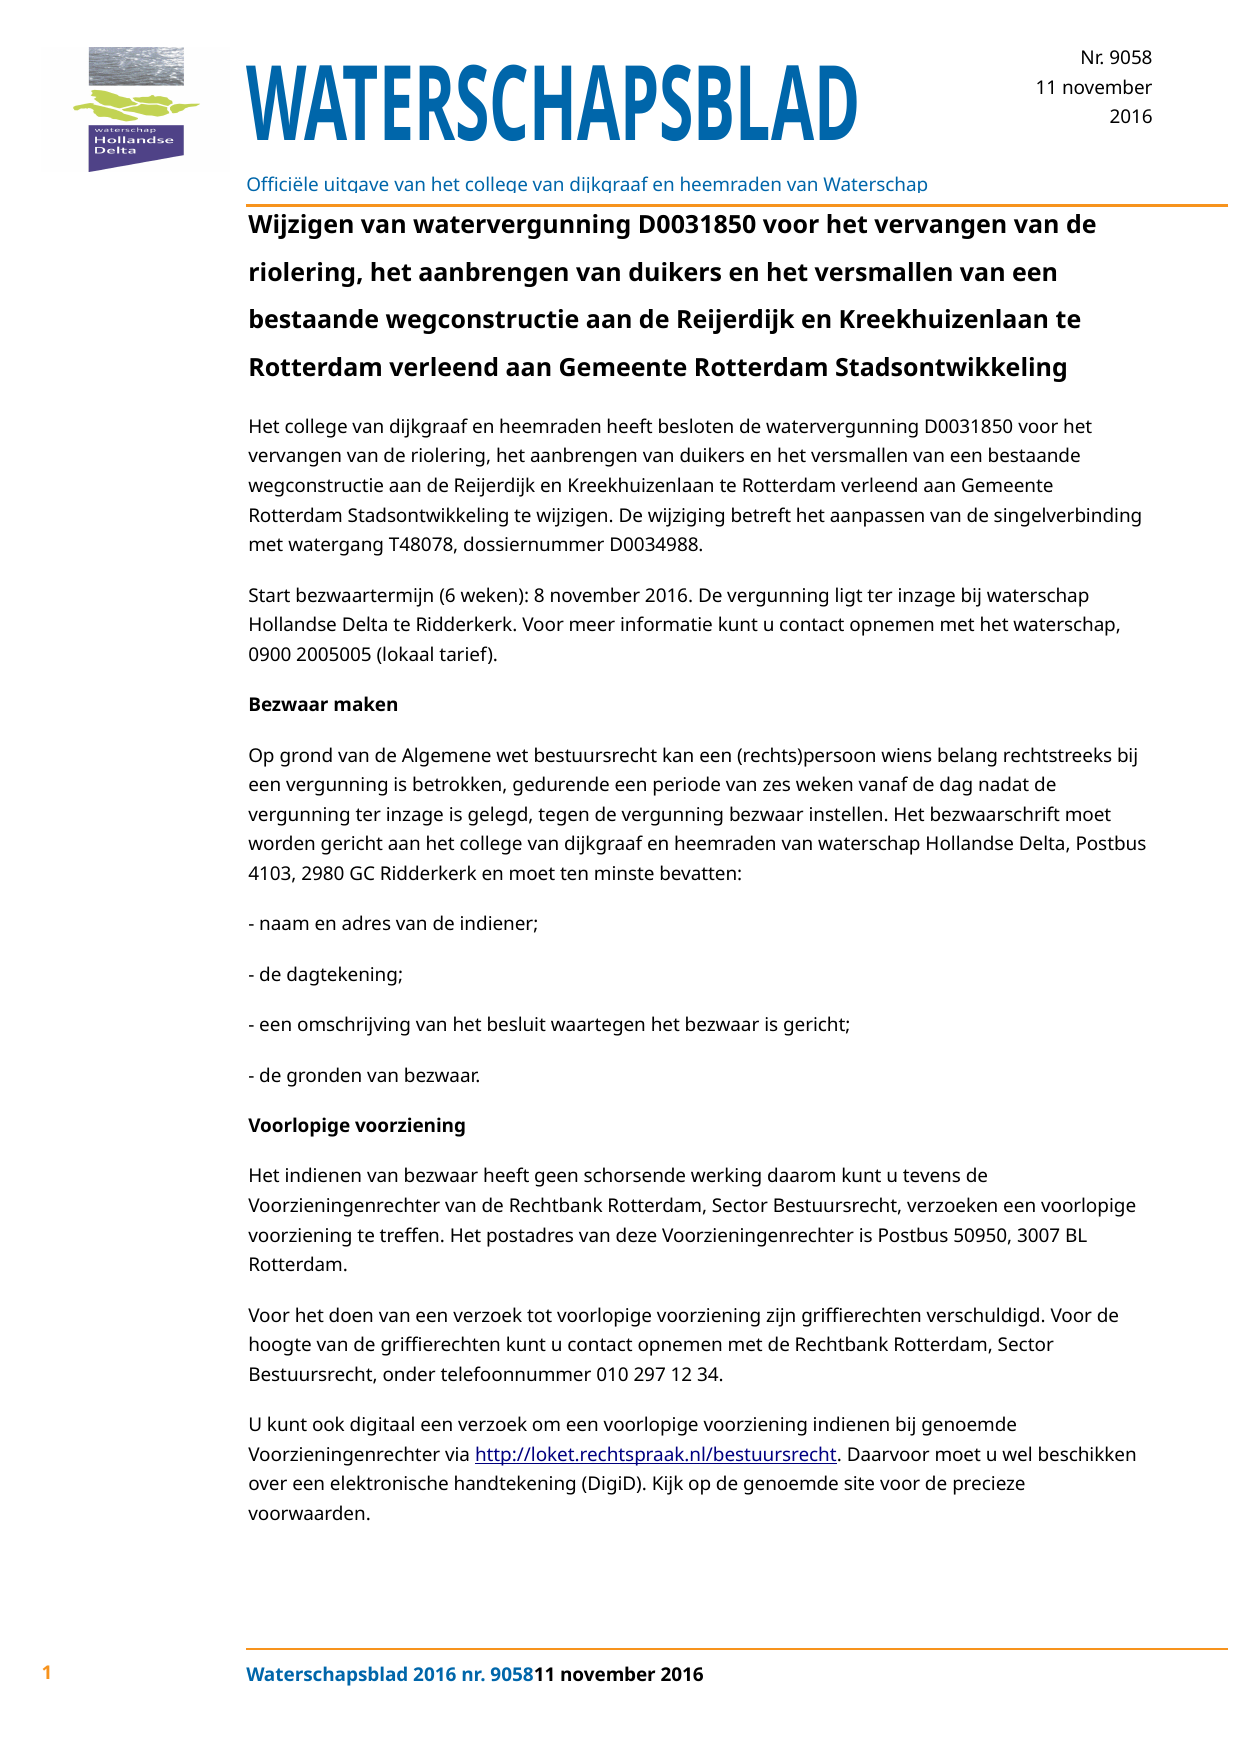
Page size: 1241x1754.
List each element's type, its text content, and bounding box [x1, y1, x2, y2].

text Wijzigen van watervergunning D0031850 voor het vervangen van de riolering, het aanbrengen van duikers en het versmallen van een bestaande wegconstructie aan de Reijerdijk en Kreekhuizenlaan te Rotterdam verleend aan Gemeente Rotterdam Stadsontwikkeling [248, 207, 1152, 384]
text Voorlopige voorziening [248, 1112, 1152, 1138]
text - de gronden van bezwaar. [248, 1062, 1152, 1088]
text Op grond van de Algemene wet bestuursrecht kan een (rechts)persoon wiens belang rechtstreeks bij een vergunning is betrokken, gedurende een periode van zes weken vanaf de dag nadat de vergunning ter inzage is gelegd, tegen de vergunning bezwaar instellen. Het bezwaarschrift moet worden gericht aan het college van dijkgraaf en heemraden van waterschap Hollandse Delta, Postbus 4103, 2980 GC Ridderkerk en moet ten minste bevatten: [248, 742, 1152, 886]
text Het college van dijkgraaf en heemraden heeft besloten de watervergunning D0031850 voor het vervangen van de riolering, het aanbrengen van duikers en het versmallen van een bestaande wegconstructie aan de Reijerdijk en Kreekhuizenlaan te Rotterdam verleend aan Gemeente Rotterdam Stadsontwikkeling te wijzigen. De wijziging betreft het aanpassen van de singelverbinding met watergang T48078, dossiernummer D0034988. [248, 413, 1152, 557]
text - een omschrijving van het besluit waartegen het bezwaar is gericht; [248, 1011, 1152, 1037]
text - de dagtekening; [248, 961, 1152, 987]
text Bezwaar maken [248, 691, 1152, 717]
text Voor het doen van een verzoek tot voorlopige voorziening zijn griffierechten verschuldigd. Voor de hoogte van de griffierechten kunt u contact opnemen met de Rechtbank Rotterdam, Sector Bestuursrecht, onder telefoonnummer 010 297 12 34. [248, 1302, 1152, 1387]
picture [41, 47, 231, 172]
text - naam en adres van de indiener; [248, 911, 1152, 936]
text Het indienen van bezwaar heeft geen schorsende werking daarom kunt u tevens de Voorzieningenrechter van de Rechtbank Rotterdam, Sector Bestuursrecht, verzoeken een voorlopige voorziening te treffen. Het postadres van deze Voorzieningenrechter is Postbus 50950, 3007 BL Rotterdam. [248, 1163, 1152, 1277]
text U kunt ook digitaal een verzoek om een voorlopige voorziening indienen bij genoemde Voorzieningenrechter via http://loket.rechtspraak.nl/bestuursrecht. Daarvoor moet u wel beschikken over een elektronische handtekening (DigiD). Kijk op de genoemde site voor de precieze voorwaarden. [248, 1411, 1152, 1526]
text Start bezwaartermijn (6 weken): 8 november 2016. De vergunning ligt ter inzage bij waterschap Hollandse Delta te Ridderkerk. Voor meer informatie kunt u contact opnemen met het waterschap, 0900 2005005 (lokaal tarief). [248, 582, 1152, 667]
